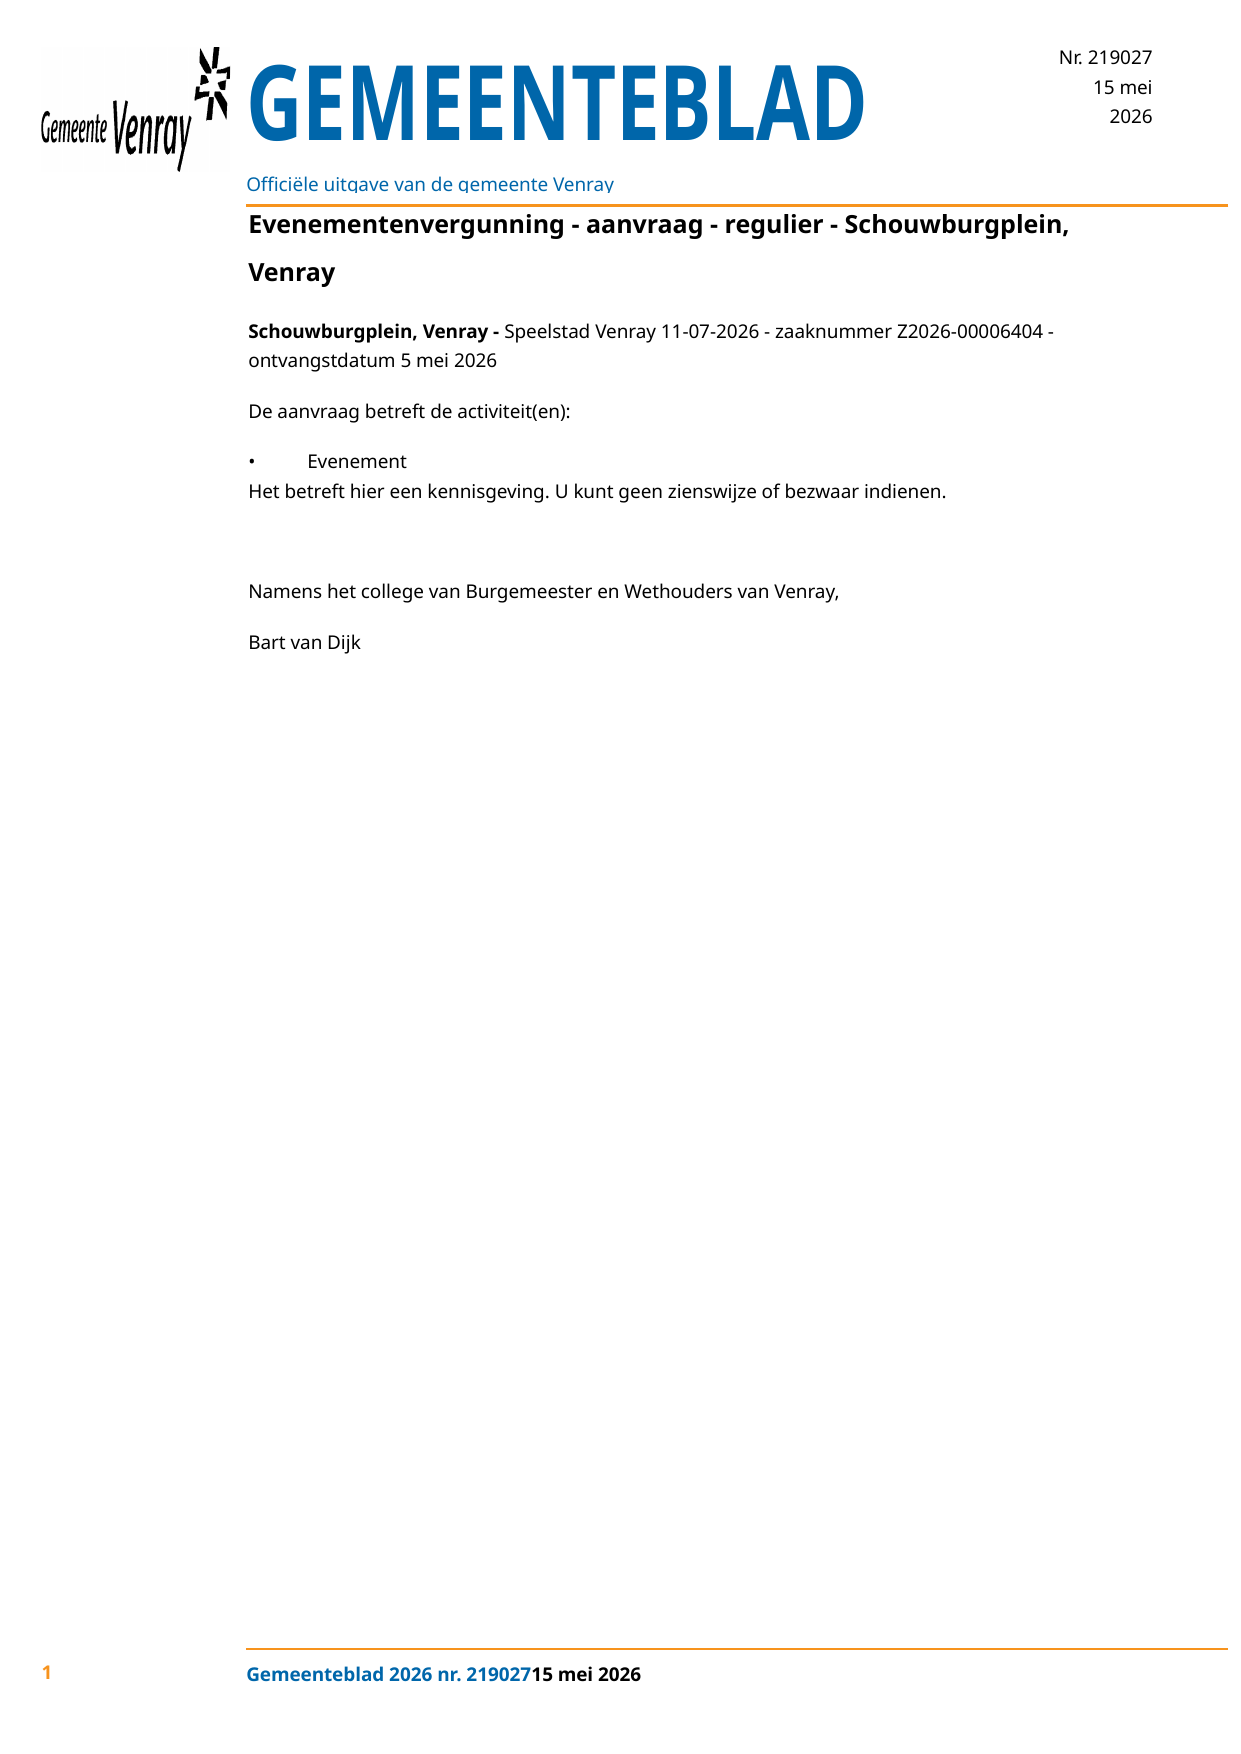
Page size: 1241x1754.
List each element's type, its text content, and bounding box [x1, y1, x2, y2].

text Schouwburgplein, Venray - Speelstad Venray 11-07-2026 - zaaknummer Z2026-00006404 - ontvangstdatum 5 mei 2026 [248, 318, 1152, 373]
text Het betreft hier een kennisgeving. U kunt geen zienswijze of bezwaar indienen. [248, 478, 1152, 504]
text Bart van Dijk [248, 629, 1152, 655]
picture [41, 47, 231, 172]
text De aanvraag betreft de activiteit(en): [248, 398, 1152, 424]
list Evenement [248, 448, 1152, 474]
text Namens het college van Burgemeester en Wethouders van Venray, [248, 579, 1152, 604]
text Evenementenvergunning - aanvraag - regulier - Schouwburgplein, Venray [248, 207, 1152, 288]
